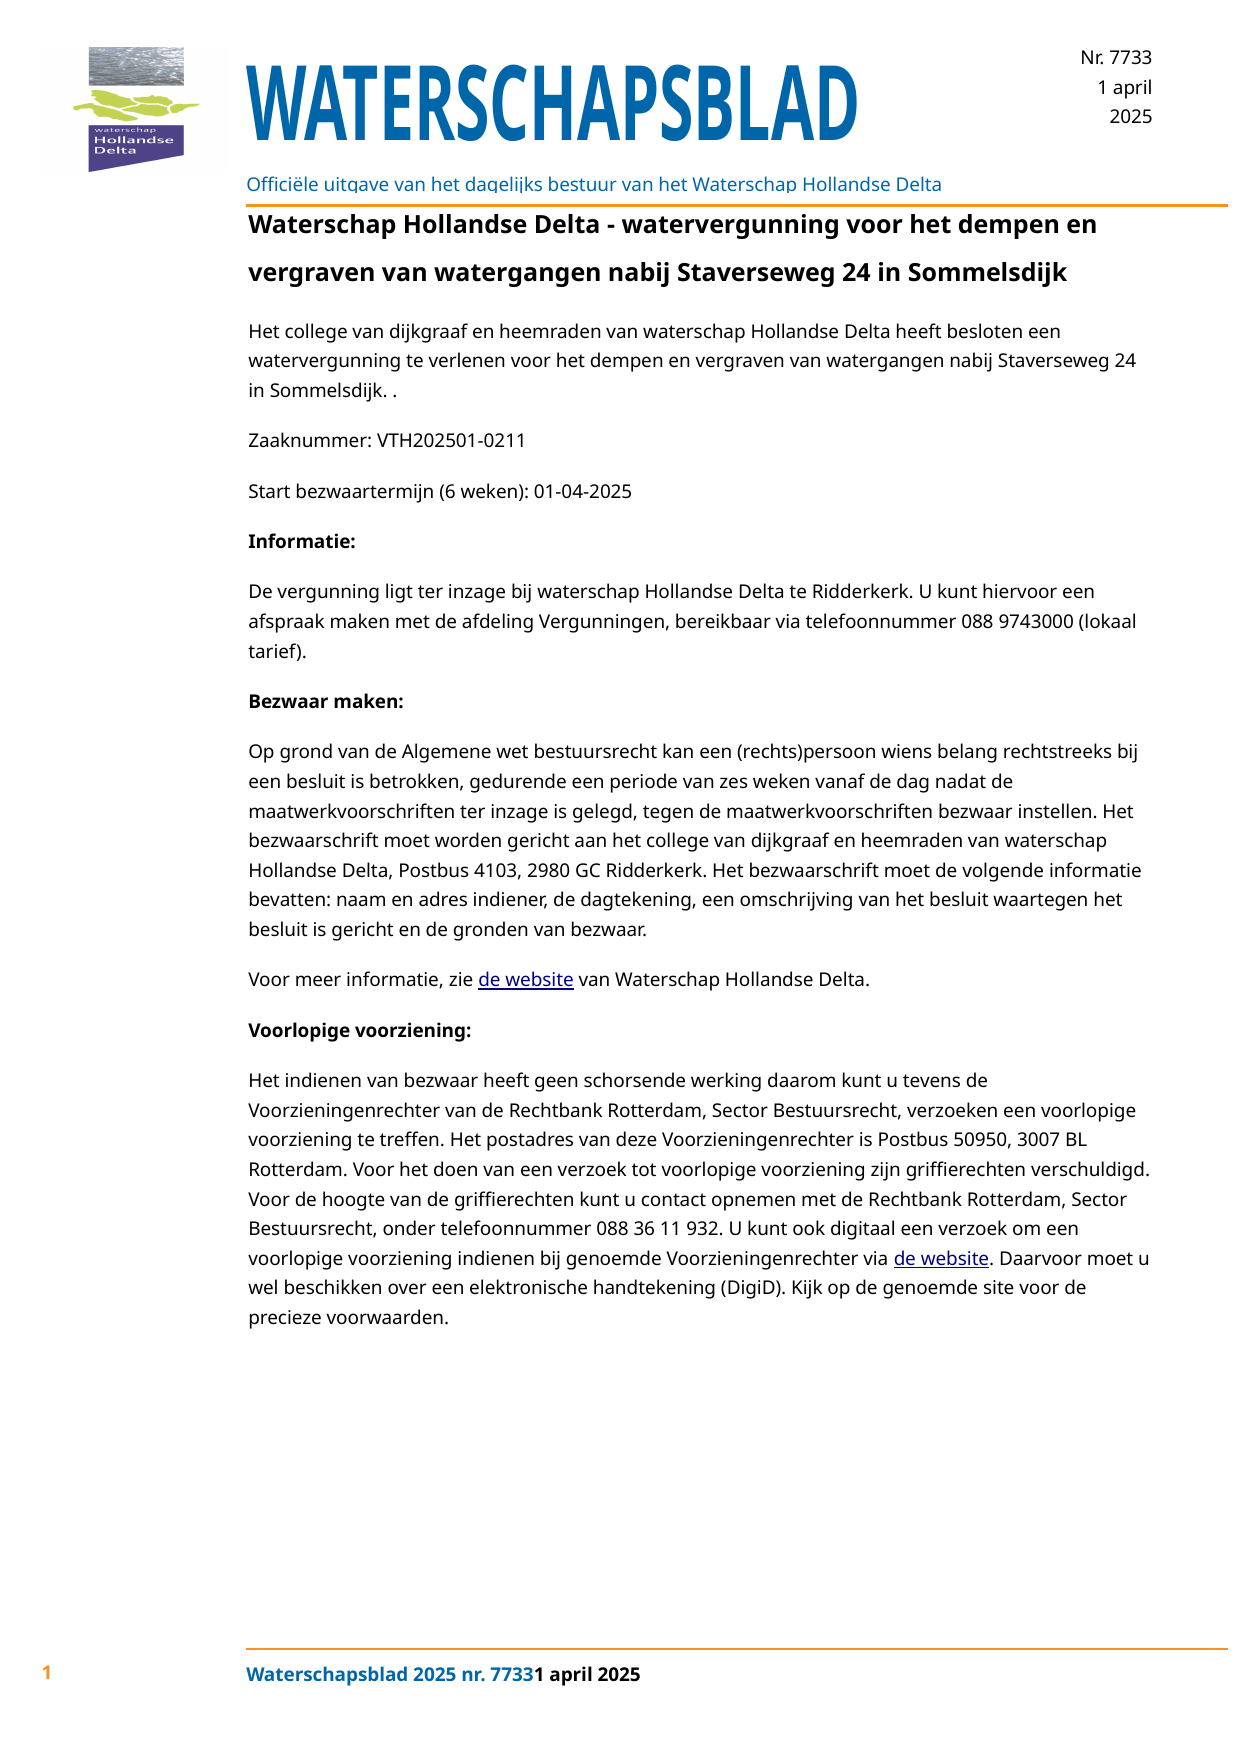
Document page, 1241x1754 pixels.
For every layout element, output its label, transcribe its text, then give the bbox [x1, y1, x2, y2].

text Informatie: [248, 528, 1152, 554]
picture [41, 47, 231, 172]
text Start bezwaartermijn (6 weken): 01-04-2025 [248, 478, 1152, 504]
text Voorlopige voorziening: [248, 1017, 1152, 1043]
text Zaaknummer: VTH202501-0211 [248, 427, 1152, 453]
text Het indienen van bezwaar heeft geen schorsende werking daarom kunt u tevens de Voorzieningenrechter van de Rechtbank Rotterdam, Sector Bestuursrecht, verzoeken een voorlopige voorziening te treffen. Het postadres van deze Voorzieningenrechter is Postbus 50950, 3007 BL Rotterdam. Voor het doen van een verzoek tot voorlopige voorziening zijn griffierechten verschuldigd. Voor de hoogte van de griffierechten kunt u contact opnemen met de Rechtbank Rotterdam, Sector Bestuursrecht, onder telefoonnummer 088 36 11 932. U kunt ook digitaal een verzoek om een voorlopige voorziening indienen bij genoemde Voorzieningenrechter via de website. Daarvoor moet u wel beschikken over een elektronische handtekening (DigiD). Kijk op de genoemde site voor de precieze voorwaarden. [248, 1067, 1152, 1330]
text Bezwaar maken: [248, 688, 1152, 714]
text Op grond van de Algemene wet bestuursrecht kan een (rechts)persoon wiens belang rechtstreeks bij een besluit is betrokken, gedurende een periode van zes weken vanaf de dag nadat de maatwerkvoorschriften ter inzage is gelegd, tegen de maatwerkvoorschriften bezwaar instellen. Het bezwaarschrift moet worden gericht aan het college van dijkgraaf en heemraden van waterschap Hollandse Delta, Postbus 4103, 2980 GC Ridderkerk. Het bezwaarschrift moet de volgende informatie bevatten: naam en adres indiener, de dagtekening, een omschrijving van het besluit waartegen het besluit is gericht en de gronden van bezwaar. [248, 739, 1152, 942]
text Waterschap Hollandse Delta - watervergunning voor het dempen en vergraven van watergangen nabij Staverseweg 24 in Sommelsdijk [248, 207, 1152, 288]
text Het college van dijkgraaf en heemraden van waterschap Hollandse Delta heeft besloten een watervergunning te verlenen voor het dempen en vergraven van watergangen nabij Staverseweg 24 in Sommelsdijk. . [248, 318, 1152, 403]
text De vergunning ligt ter inzage bij waterschap Hollandse Delta te Ridderkerk. U kunt hiervoor een afspraak maken met de afdeling Vergunningen, bereikbaar via telefoonnummer 088 9743000 (lokaal tarief). [248, 579, 1152, 664]
text Voor meer informatie, zie de website van Waterschap Hollandse Delta. [248, 967, 1152, 992]
